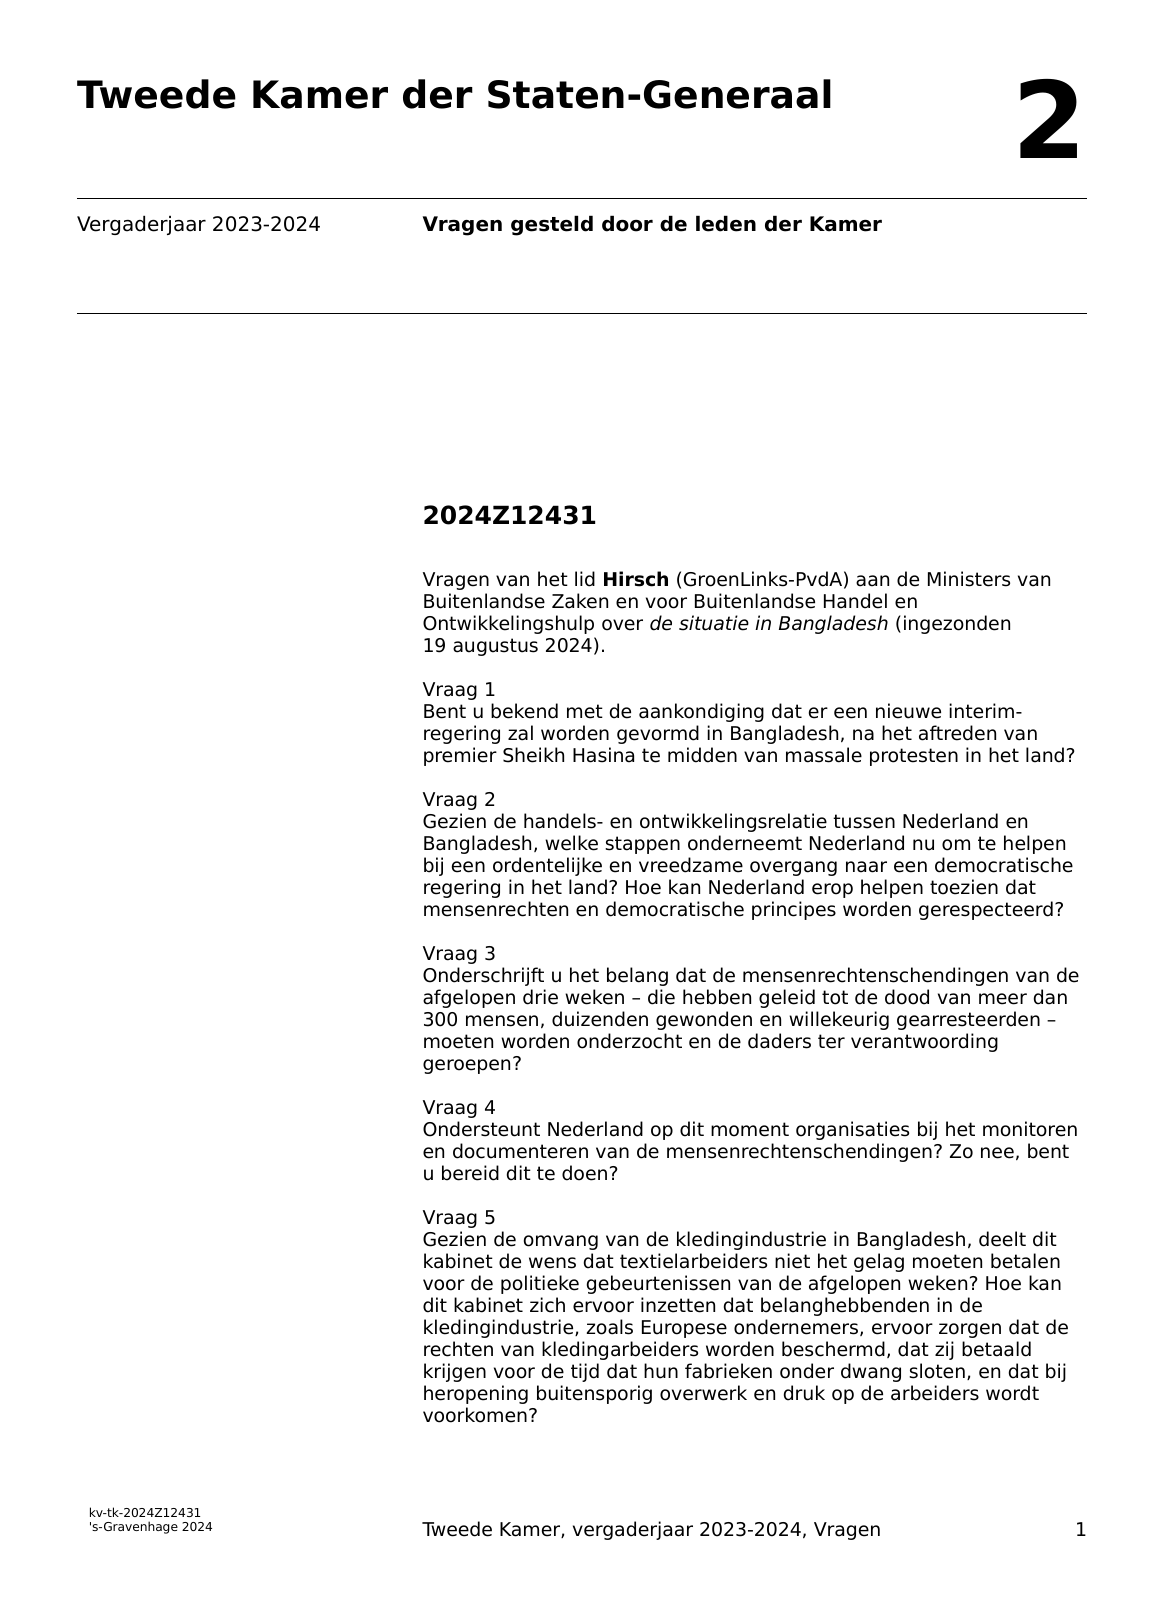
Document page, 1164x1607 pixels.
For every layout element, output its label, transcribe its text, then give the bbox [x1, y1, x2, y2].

table_cell Vragen gesteld door de leden der Kamer [422, 199, 1087, 313]
text Gezien de omvang van de kledingindustrie in Bangladesh, deelt dit kabinet de wens dat textielarbeiders niet het gelag moeten betalen voor de politieke gebeurtenissen van de afgelopen weken? Hoe kan dit kabinet zich ervoor inzetten dat belanghebbenden in de kledingindustrie, zoals Europese ondernemers, ervoor zorgen dat de rechten van kledingarbeiders worden beschermd, dat zij betaald krijgen voor de tijd dat hun fabrieken onder dwang sloten, en dat bij heropening buitensporig overwerk en druk op de arbeiders wordt voorkomen? [422, 1229, 1087, 1427]
text Vraag 4 [422, 1097, 1087, 1119]
text kv-tk-2024Z12431 [88, 1506, 323, 1520]
text Vraag 2 [422, 789, 1087, 811]
table_header 2 [886, 59, 1087, 198]
text Gezien de handels- en ontwikkelingsrelatie tussen Nederland en Bangladesh, welke stappen onderneemt Nederland nu om te helpen bij een ordentelijke en vreedzame overgang naar een democratische regering in het land? Hoe kan Nederland erop helpen toezien dat mensenrechten en democratische principes worden gerespecteerd? [422, 811, 1087, 921]
table_header Tweede Kamer der Staten-Generaal [77, 59, 886, 198]
text Ondersteunt Nederland op dit moment organisaties bij het monitoren en documenteren van de mensenrechtenschendingen? Zo nee, bent u bereid dit te doen? [422, 1119, 1087, 1185]
text 2024Z12431 [422, 501, 1087, 531]
text Vraag 1 [422, 679, 1087, 701]
text Onderschrijft u het belang dat de mensenrechtenschendingen van de afgelopen drie weken – die hebben geleid tot de dood van meer dan 300 mensen, duizenden gewonden en willekeurig gearresteerden – moeten worden onderzocht en de daders ter verantwoording geroepen? [422, 965, 1087, 1075]
table_cell Vergaderjaar 2023-2024 [77, 199, 422, 313]
text 's-Gravenhage 2024 [88, 1520, 323, 1534]
text Vragen van het lid Hirsch (GroenLinks-PvdA) aan de Ministers van Buitenlandse Zaken en voor Buitenlandse Handel en Ontwikkelingshulp over de situatie in Bangladesh (ingezonden 19 augustus 2024). [422, 569, 1087, 657]
text Vraag 3 [422, 943, 1087, 965]
text Bent u bekend met de aankondiging dat er een nieuwe interim-regering zal worden gevormd in Bangladesh, na het aftreden van premier Sheikh Hasina te midden van massale protesten in het land? [422, 701, 1087, 767]
text Vraag 5 [422, 1207, 1087, 1229]
